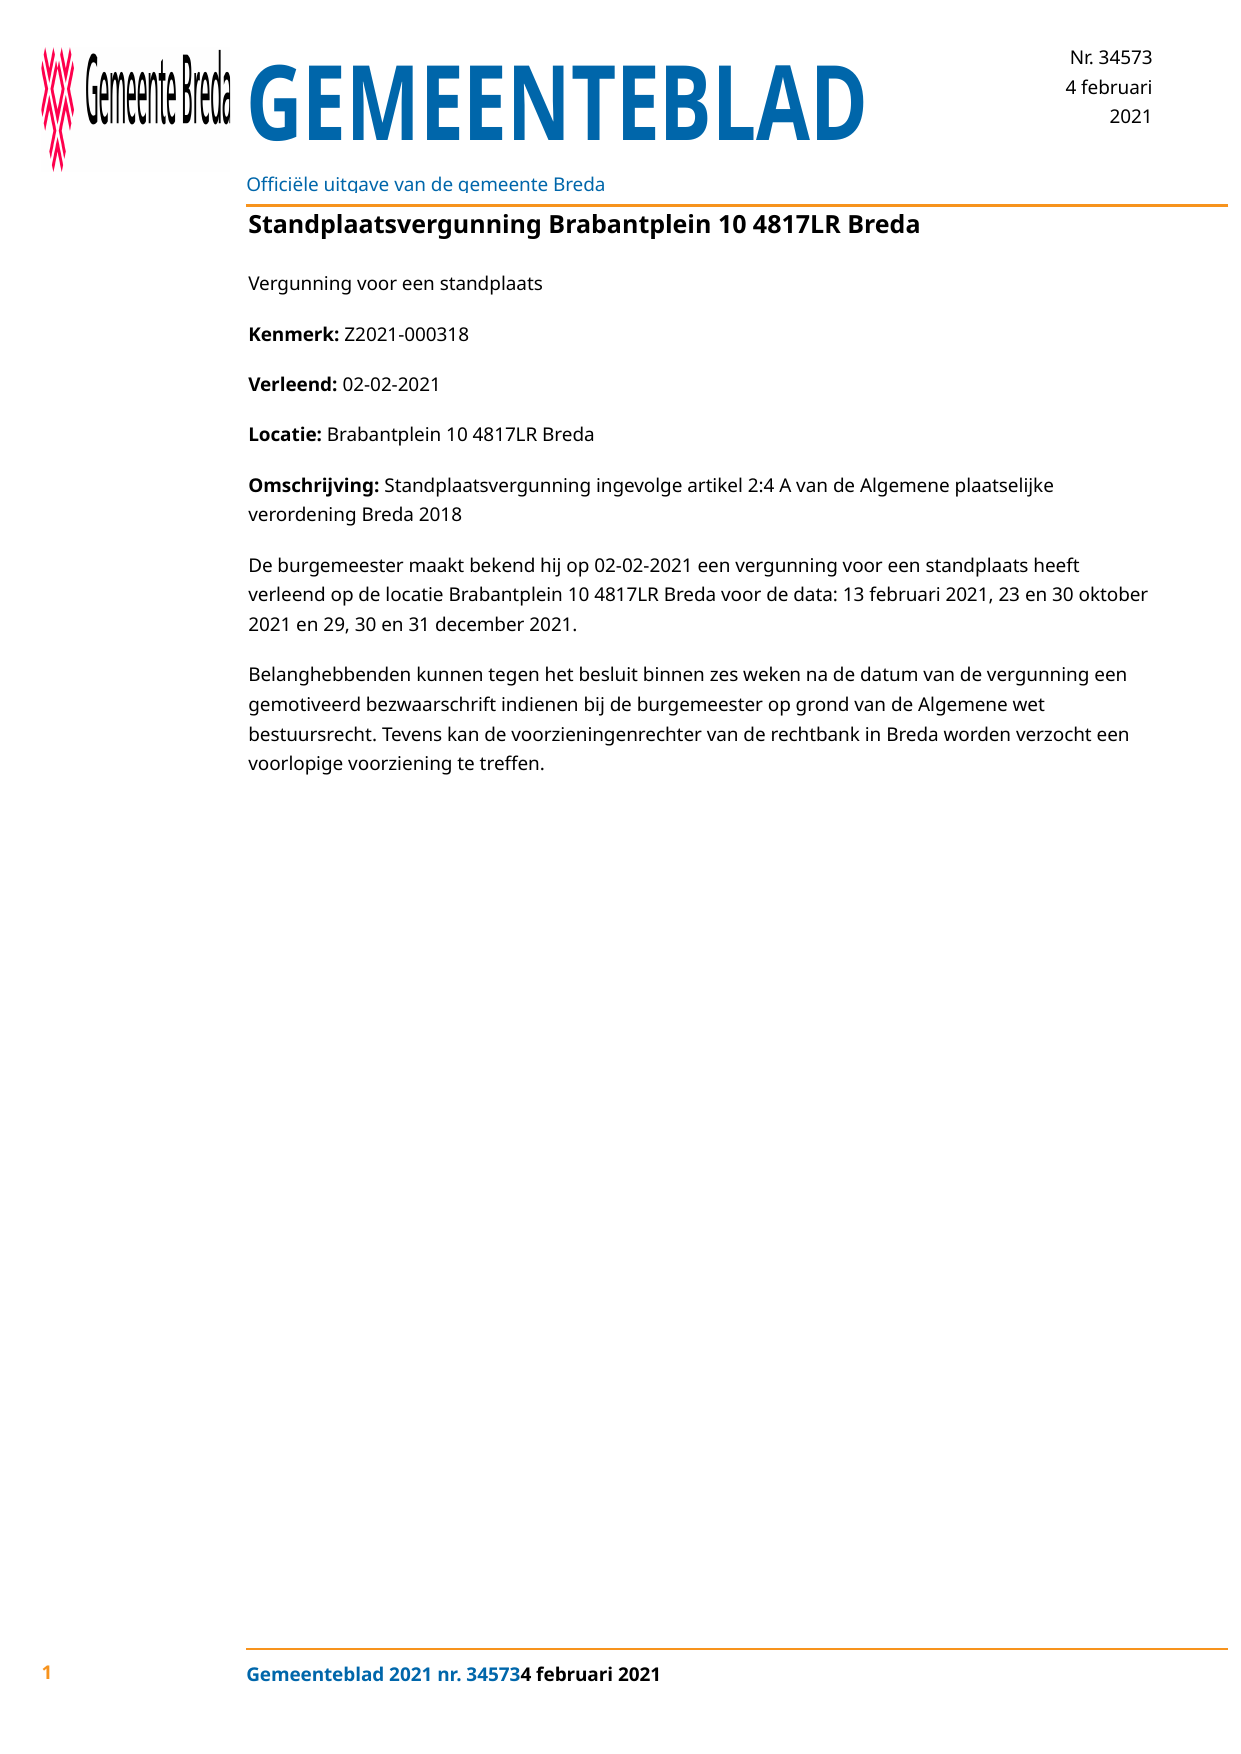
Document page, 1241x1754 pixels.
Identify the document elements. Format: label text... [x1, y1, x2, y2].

text De burgemeester maakt bekend hij op 02-02-2021 een vergunning voor een standplaats heeft verleend op de locatie Brabantplein 10 4817LR Breda voor de data: 13 februari 2021, 23 en 30 oktober 2021 en 29, 30 en 31 december 2021. [248, 552, 1152, 637]
text Standplaatsvergunning Brabantplein 10 4817LR Breda [248, 207, 1152, 241]
text Belanghebbenden kunnen tegen het besluit binnen zes weken na de datum van de vergunning een gemotiveerd bezwaarschrift indienen bij de burgemeester op grond van de Algemene wet bestuursrecht. Tevens kan de voorzieningenrechter van de rechtbank in Breda worden verzocht een voorlopige voorziening te treffen. [248, 662, 1152, 776]
text Locatie: Brabantplein 10 4817LR Breda [248, 422, 1152, 447]
text Omschrijving: Standplaatsvergunning ingevolge artikel 2:4 A van de Algemene plaatselijke verordening Breda 2018 [248, 472, 1152, 527]
text Verleend: 02-02-2021 [248, 371, 1152, 397]
text Vergunning voor een standplaats [248, 270, 1152, 296]
text Kenmerk: Z2021-000318 [248, 321, 1152, 346]
picture [41, 47, 231, 172]
